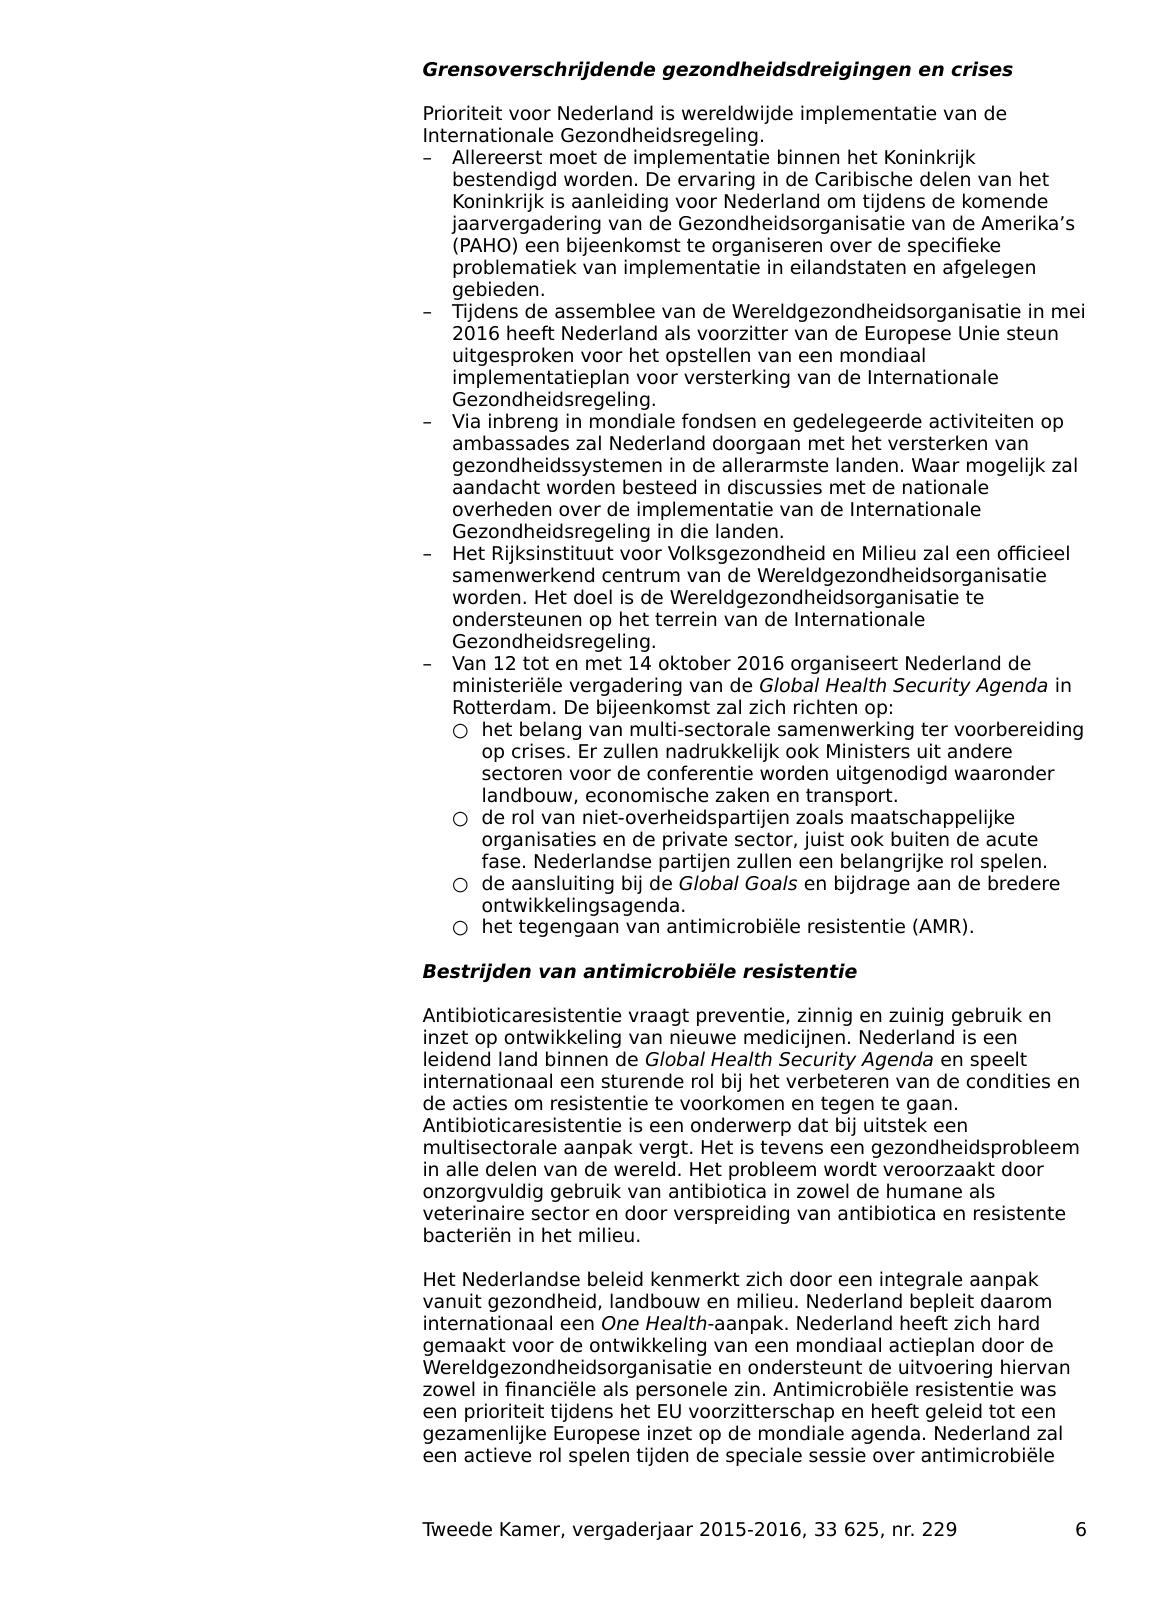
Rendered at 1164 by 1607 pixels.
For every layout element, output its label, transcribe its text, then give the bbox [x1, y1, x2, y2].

text – Van 12 tot en met 14 oktober 2016 organiseert Nederland de ministeriële vergadering van de Global Health Security Agenda in Rotterdam. De bijeenkomst zal zich richten op: [422, 653, 1087, 719]
subtitle Grensoverschrijdende gezondheidsdreigingen en crises [422, 59, 1087, 81]
subtitle Bestrijden van antimicrobiële resistentie [422, 961, 1087, 983]
text – Allereerst moet de implementatie binnen het Koninkrijk bestendigd worden. De ervaring in de Caribische delen van het Koninkrijk is aanleiding voor Nederland om tijdens de komende jaarvergadering van de Gezondheidsorganisatie van de Amerika’s (PAHO) een bijeenkomst te organiseren over de specifieke problematiek van implementatie in eilandstaten en afgelegen gebieden. [422, 147, 1087, 301]
text Prioriteit voor Nederland is wereldwijde implementatie van de Internationale Gezondheidsregeling. [422, 103, 1087, 147]
text – Tijdens de assemblee van de Wereldgezondheidsorganisatie in mei 2016 heeft Nederland als voorzitter van de Europese Unie steun uitgesproken voor het opstellen van een mondiaal implementatieplan voor versterking van de Internationale Gezondheidsregeling. [422, 301, 1087, 411]
text ○ het belang van multi-sectorale samenwerking ter voorbereiding op crises. Er zullen nadrukkelijk ook Ministers uit andere sectoren voor de conferentie worden uitgenodigd waaronder landbouw, economische zaken en transport. [452, 719, 1087, 807]
text Het Nederlandse beleid kenmerkt zich door een integrale aanpak vanuit gezondheid, landbouw en milieu. Nederland bepleit daarom internationaal een One Health-aanpak. Nederland heeft zich hard gemaakt voor de ontwikkeling van een mondiaal actieplan door de Wereldgezondheidsorganisatie en ondersteunt de uitvoering hiervan zowel in financiële als personele zin. Antimicrobiële resistentie was een prioriteit tijdens het EU voorzitterschap en heeft geleid tot een gezamenlijke Europese inzet op de mondiale agenda. Nederland zal een actieve rol spelen tijden de speciale sessie over antimicrobiële [422, 1269, 1087, 1467]
text – Het Rijksinstituut voor Volksgezondheid en Milieu zal een officieel samenwerkend centrum van de Wereldgezondheidsorganisatie worden. Het doel is de Wereldgezondheidsorganisatie te ondersteunen op het terrein van de Internationale Gezondheidsregeling. [422, 543, 1087, 653]
text ○ de aansluiting bij de Global Goals en bijdrage aan de bredere ontwikkelingsagenda. [452, 872, 1087, 916]
text Antibioticaresistentie vraagt preventie, zinnig en zuinig gebruik en inzet op ontwikkeling van nieuwe medicijnen. Nederland is een leidend land binnen de Global Health Security Agenda en speelt internationaal een sturende rol bij het verbeteren van de condities en de acties om resistentie te voorkomen en tegen te gaan. Antibioticaresistentie is een onderwerp dat bij uitstek een multisectorale aanpak vergt. Het is tevens een gezondheidsprobleem in alle delen van de wereld. Het probleem wordt veroorzaakt door onzorgvuldig gebruik van antibiotica in zowel de humane als veterinaire sector en door verspreiding van antibiotica en resistente bacteriën in het milieu. [422, 1005, 1087, 1247]
text – Via inbreng in mondiale fondsen en gedelegeerde activiteiten op ambassades zal Nederland doorgaan met het versterken van gezondheidssystemen in de allerarmste landen. Waar mogelijk zal aandacht worden besteed in discussies met de nationale overheden over de implementatie van de Internationale Gezondheidsregeling in die landen. [422, 411, 1087, 543]
text ○ de rol van niet-overheidspartijen zoals maatschappelijke organisaties en de private sector, juist ook buiten de acute fase. Nederlandse partijen zullen een belangrijke rol spelen. [452, 807, 1087, 872]
text ○ het tegengaan van antimicrobiële resistentie (AMR). [452, 916, 1087, 938]
